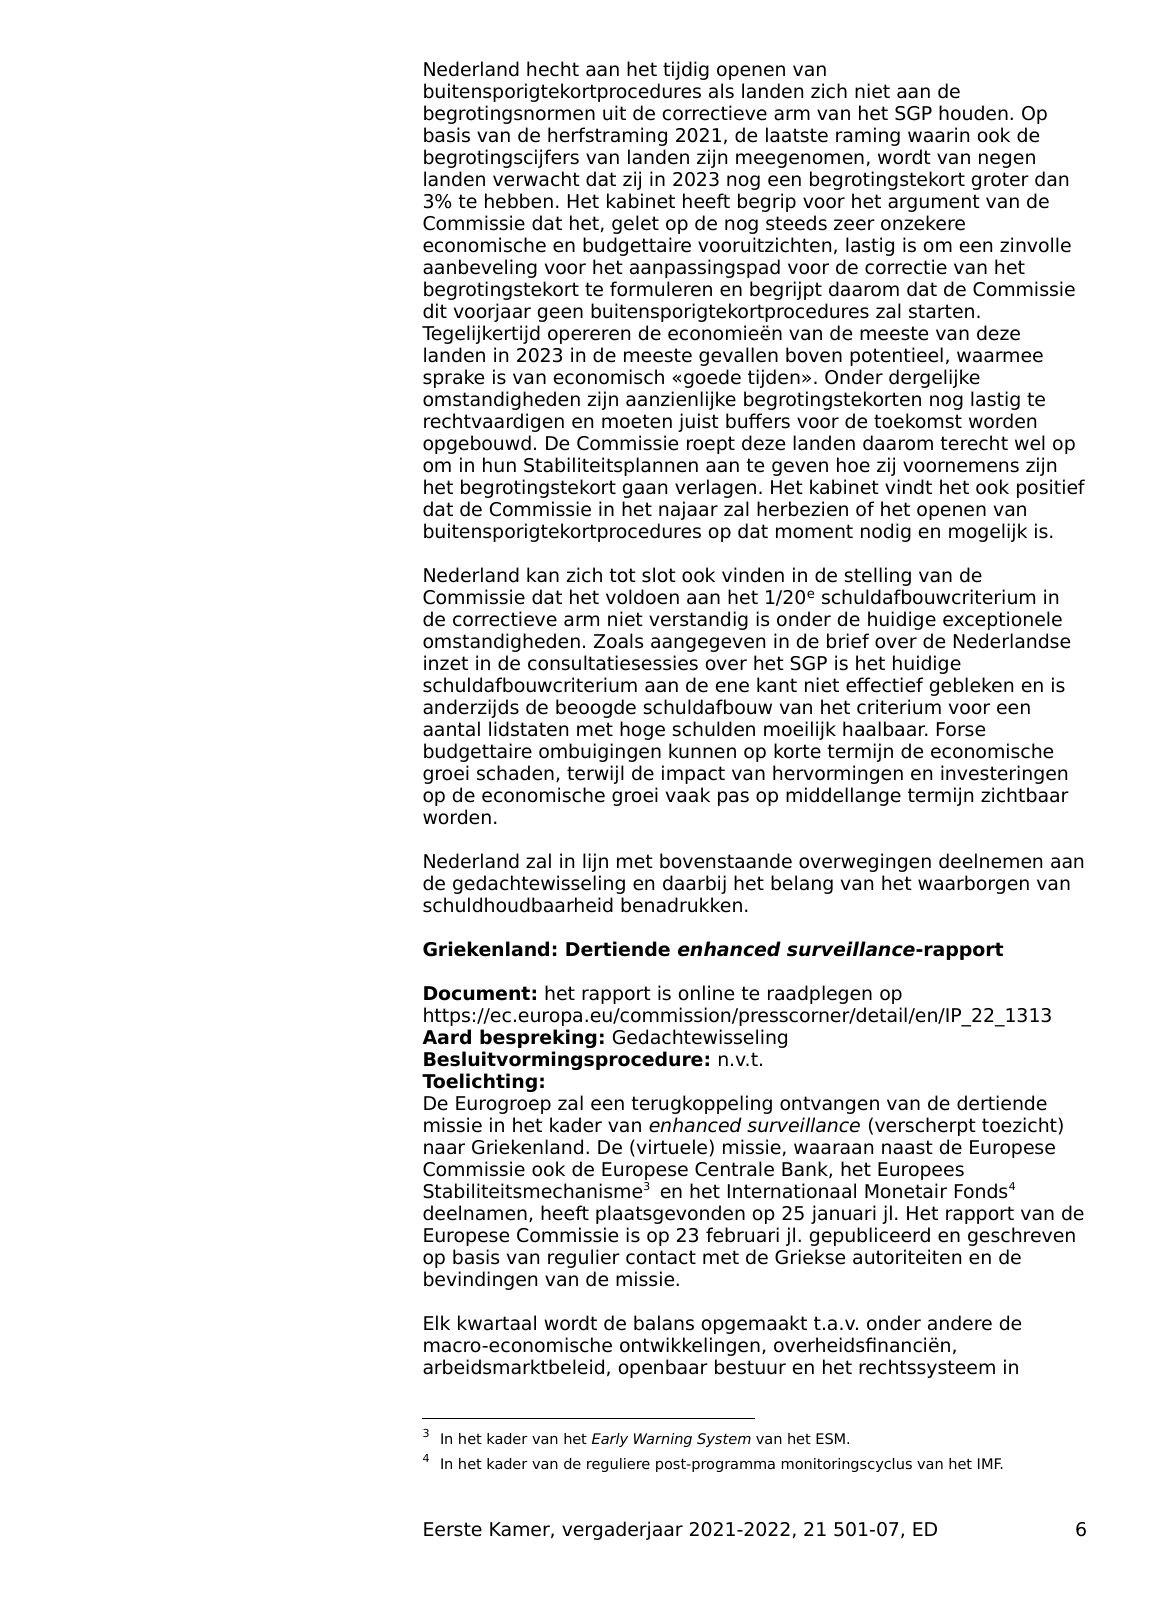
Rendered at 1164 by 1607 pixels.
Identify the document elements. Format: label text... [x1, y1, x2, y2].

text Elk kwartaal wordt de balans opgemaakt t.a.v. onder andere de macro-economische ontwikkelingen, overheidsfinanciën, arbeidsmarktbeleid, openbaar bestuur en het rechtssysteem in [422, 1313, 1087, 1379]
text Nederland zal in lijn met bovenstaande overwegingen deelnemen aan de gedachtewisseling en daarbij het belang van het waarborgen van schuldhoudbaarheid benadrukken. [422, 851, 1087, 917]
text Toelichting: [422, 1071, 1087, 1093]
text Document: het rapport is online te raadplegen op https://ec.europa.eu/commission/presscorner/detail/en/IP_22_1313 [422, 983, 1087, 1027]
text Besluitvormingsprocedure: n.v.t. [422, 1049, 1087, 1071]
text In het kader van de reguliere post-programma monitoringscyclus van het IMF. [422, 1452, 1087, 1474]
text In het kader van het Early Warning System van het ESM. [422, 1427, 1087, 1449]
subtitle Griekenland: Dertiende enhanced surveillance-rapport [422, 939, 1087, 961]
text Nederland hecht aan het tijdig openen van buitensporigtekortprocedures als landen zich niet aan de begrotingsnormen uit de correctieve arm van het SGP houden. Op basis van de herfstraming 2021, de laatste raming waarin ook de begrotingscijfers van landen zijn meegenomen, wordt van negen landen verwacht dat zij in 2023 nog een begrotingstekort groter dan 3% te hebben. Het kabinet heeft begrip voor het argument van de Commissie dat het, gelet op de nog steeds zeer onzekere economische en budgettaire vooruitzichten, lastig is om een zinvolle aanbeveling voor het aanpassingspad voor de correctie van het begrotingstekort te formuleren en begrijpt daarom dat de Commissie dit voorjaar geen buitensporigtekortprocedures zal starten. Tegelijkertijd opereren de economieën van de meeste van deze landen in 2023 in de meeste gevallen boven potentieel, waarmee sprake is van economisch «goede tijden». Onder dergelijke omstandigheden zijn aanzienlijke begrotingstekorten nog lastig te rechtvaardigen en moeten juist buffers voor de toekomst worden opgebouwd. De Commissie roept deze landen daarom terecht wel op om in hun Stabiliteitsplannen aan te geven hoe zij voornemens zijn het begrotingstekort gaan verlagen. Het kabinet vindt het ook positief dat de Commissie in het najaar zal herbezien of het openen van buitensporigtekortprocedures op dat moment nodig en mogelijk is. [422, 59, 1087, 543]
text Nederland kan zich tot slot ook vinden in de stelling van de Commissie dat het voldoen aan het 1/20e schuldafbouwcriterium in de correctieve arm niet verstandig is onder de huidige exceptionele omstandigheden. Zoals aangegeven in de brief over de Nederlandse inzet in de consultatiesessies over het SGP is het huidige schuldafbouwcriterium aan de ene kant niet effectief gebleken en is anderzijds de beoogde schuldafbouw van het criterium voor een aantal lidstaten met hoge schulden moeilijk haalbaar. Forse budgettaire ombuigingen kunnen op korte termijn de economische groei schaden, terwijl de impact van hervormingen en investeringen op de economische groei vaak pas op middellange termijn zichtbaar worden. [422, 565, 1087, 828]
text De Eurogroep zal een terugkoppeling ontvangen van de dertiende missie in het kader van enhanced surveillance (verscherpt toezicht) naar Griekenland. De (virtuele) missie, waaraan naast de Europese Commissie ook de Europese Centrale Bank, het Europees Stabiliteitsmechanisme en het Internationaal Monetair Fonds deelnamen, heeft plaatsgevonden op 25 januari jl. Het rapport van de Europese Commissie is op 23 februari jl. gepubliceerd en geschreven op basis van regulier contact met de Griekse autoriteiten en de bevindingen van de missie. [422, 1093, 1087, 1291]
text Aard bespreking: Gedachtewisseling [422, 1027, 1087, 1049]
